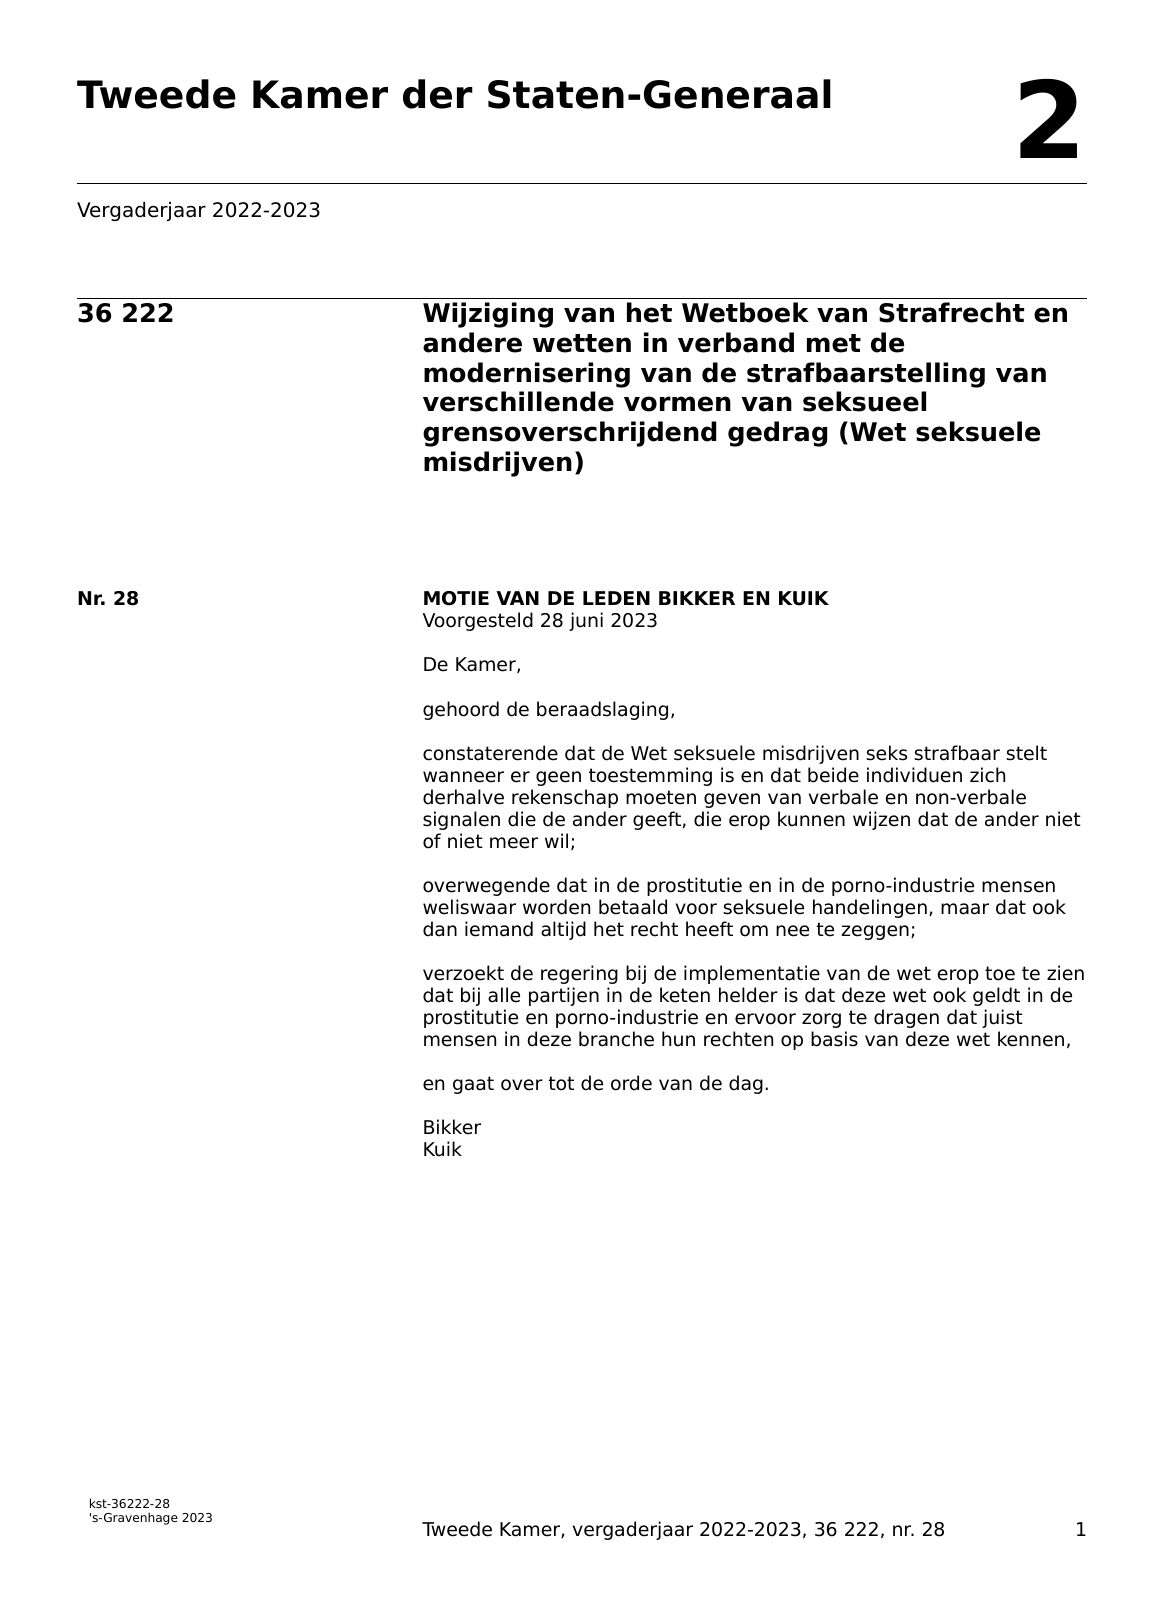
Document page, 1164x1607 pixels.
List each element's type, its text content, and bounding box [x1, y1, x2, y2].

text Kuik [422, 1139, 1087, 1161]
text kst-36222-28 [88, 1497, 323, 1511]
text constaterende dat de Wet seksuele misdrijven seks strafbaar stelt wanneer er geen toestemming is en dat beide individuen zich derhalve rekenschap moeten geven van verbale en non-verbale signalen die de ander geeft, die erop kunnen wijzen dat de ander niet of niet meer wil; [422, 743, 1087, 852]
text overwegende dat in de prostitutie en in de porno-industrie mensen weliswaar worden betaald voor seksuele handelingen, maar dat ook dan iemand altijd het recht heeft om nee te zeggen; [422, 875, 1087, 941]
text Voorgesteld 28 juni 2023 [422, 610, 1087, 632]
text verzoekt de regering bij de implementatie van de wet erop toe te zien dat bij alle partijen in de keten helder is dat deze wet ook geldt in de prostitutie en porno-industrie en ervoor zorg te dragen dat juist mensen in deze branche hun rechten op basis van deze wet kennen, [422, 963, 1087, 1051]
text gehoord de beraadslaging, [422, 698, 1087, 720]
text De Kamer, [422, 654, 1087, 676]
text en gaat over tot de orde van de dag. [422, 1073, 1087, 1095]
subtitle 36 222 Wijziging van het Wetboek van Strafrecht en andere wetten in verband met de modernisering van de strafbaarstelling van verschillende vormen van seksueel grensoverschrijdend gedrag (Wet seksuele misdrijven) [77, 299, 1087, 477]
text 's-Gravenhage 2023 [88, 1511, 323, 1525]
text Bikker [422, 1117, 1087, 1139]
table_header 2 [886, 59, 1087, 183]
subtitle Nr. 28 MOTIE VAN DE LEDEN BIKKER EN KUIK [77, 588, 1087, 610]
table_cell Vergaderjaar 2022-2023 [77, 184, 1087, 298]
table_header Tweede Kamer der Staten-Generaal [77, 59, 886, 183]
